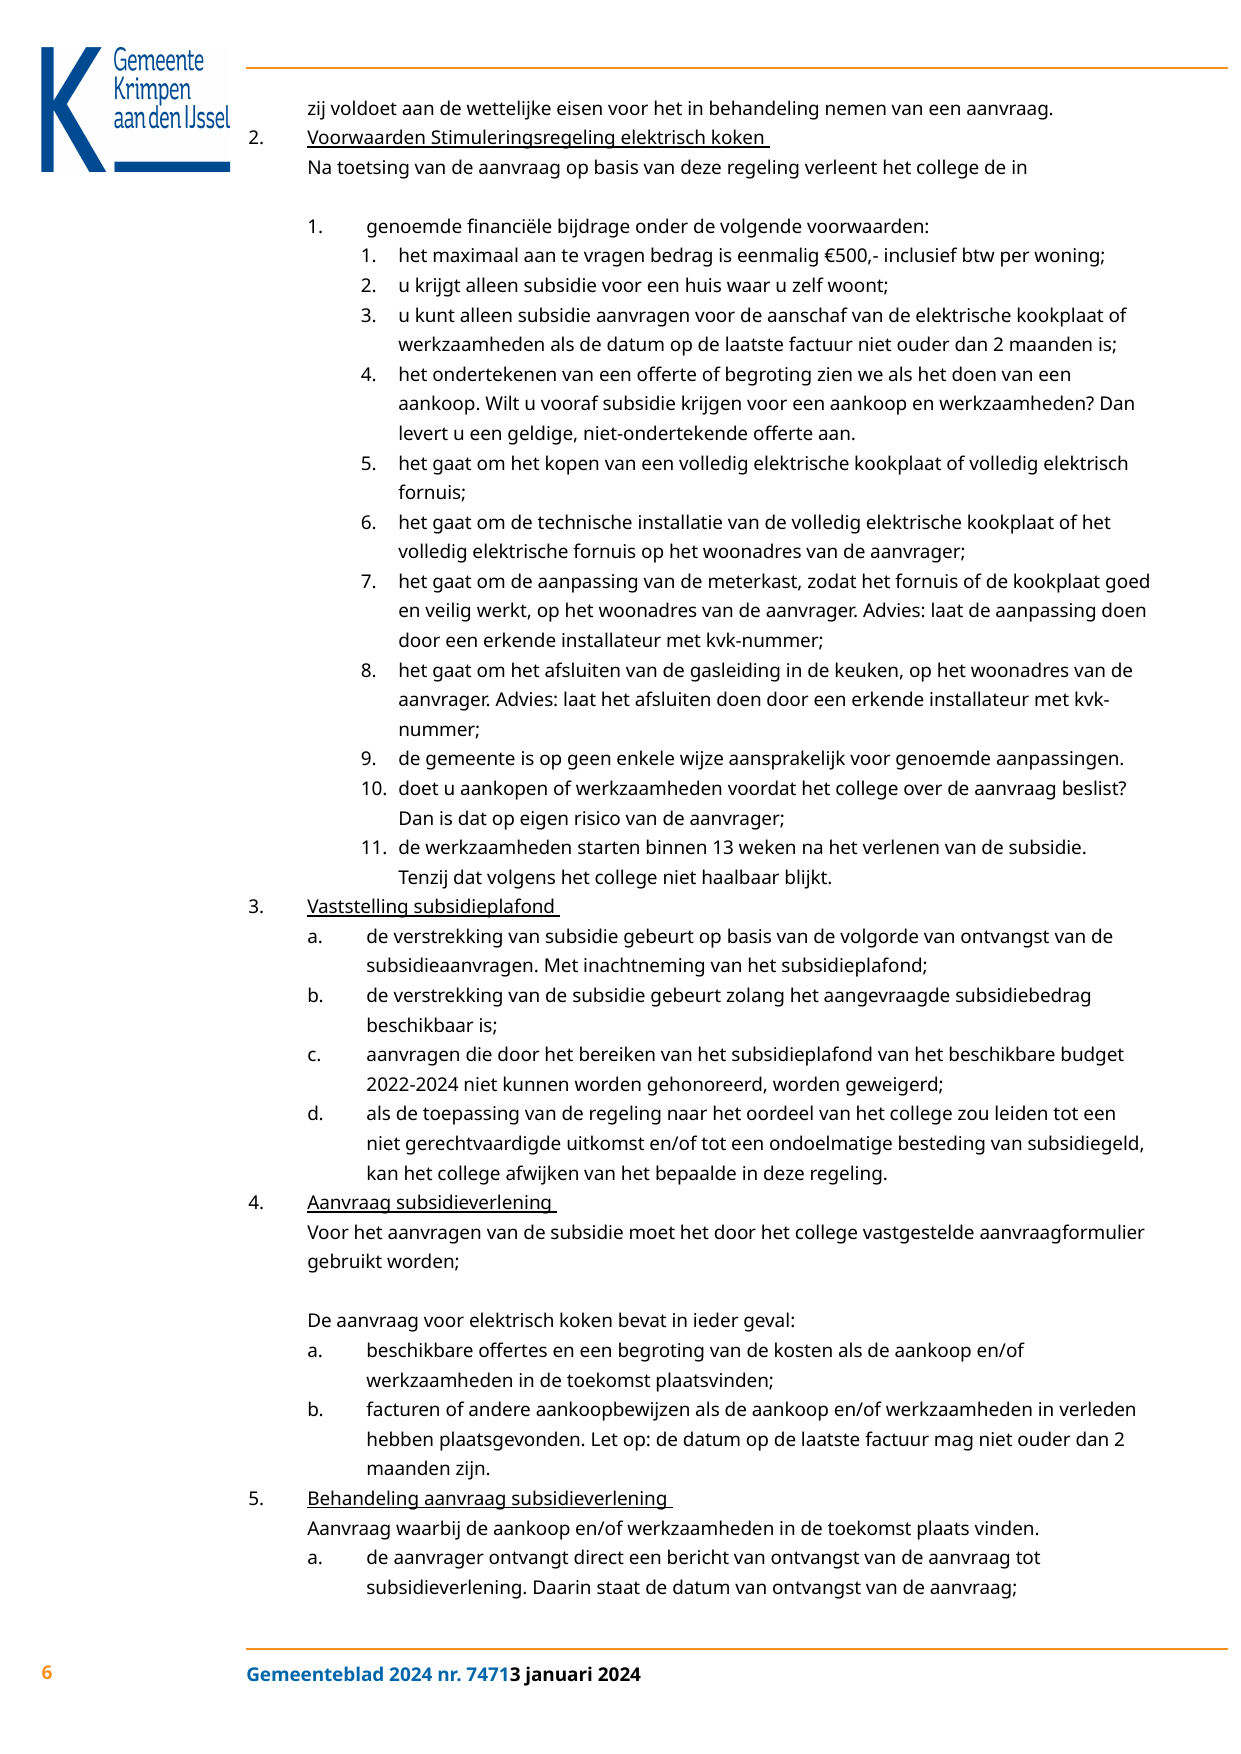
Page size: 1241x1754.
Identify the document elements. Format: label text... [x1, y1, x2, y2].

list de werkzaamheden starten binnen 13 weken na het verlenen van de subsidie. [361, 834, 1152, 860]
picture [41, 47, 231, 172]
list Behandeling aanvraag subsidieverlening [248, 1485, 1152, 1511]
list Tenzij dat volgens het college niet haalbaar blijkt. [361, 864, 1152, 890]
list de aanvrager ontvangt direct een bericht van ontvangst van de aanvraag tot subsidieverlening. Daarin staat de datum van ontvangst van de aanvraag; [307, 1544, 1152, 1600]
list doet u aankopen of werkzaamheden voordat het college over de aanvraag beslist? Dan is dat op eigen risico van de aanvrager; [361, 775, 1152, 831]
list De aanvraag voor elektrisch koken bevat in ieder geval: [248, 1308, 1152, 1333]
list de verstrekking van de subsidie gebeurt zolang het aangevraagde subsidiebedrag beschikbaar is; [307, 982, 1152, 1038]
list zij voldoet aan de wettelijke eisen voor het in behandeling nemen van een aanvraag. [248, 95, 1152, 121]
list het gaat om de technische installatie van de volledig elektrische kookplaat of het volledig elektrische fornuis op het woonadres van de aanvrager; [361, 509, 1152, 564]
list het gaat om het afsluiten van de gasleiding in de keuken, op het woonadres van de aanvrager. Advies: laat het afsluiten doen door een erkende installateur met kvk-nummer; [361, 657, 1152, 742]
list Aanvraag subsidieverlening [248, 1189, 1152, 1215]
list genoemde financiële bijdrage onder de volgende voorwaarden: [307, 213, 1152, 239]
list de verstrekking van subsidie gebeurt op basis van de volgorde van ontvangst van de subsidieaanvragen. Met inachtneming van het subsidieplafond; [307, 923, 1152, 978]
list facturen of andere aankoopbewijzen als de aankoop en/of werkzaamheden in verleden hebben plaatsgevonden. Let op: de datum op de laatste factuur mag niet ouder dan 2 maanden zijn. [307, 1396, 1152, 1481]
list u kunt alleen subsidie aanvragen voor de aanschaf van de elektrische kookplaat of werkzaamheden als de datum op de laatste factuur niet ouder dan 2 maanden is; [361, 302, 1152, 357]
list het gaat om het kopen van een volledig elektrische kookplaat of volledig elektrisch fornuis; [361, 450, 1152, 505]
list het maximaal aan te vragen bedrag is eenmalig €500,- inclusief btw per woning; [361, 243, 1152, 268]
list Aanvraag waarbij de aankoop en/of werkzaamheden in de toekomst plaats vinden. [248, 1515, 1152, 1541]
list de gemeente is op geen enkele wijze aansprakelijk voor genoemde aanpassingen. [361, 746, 1152, 771]
list het ondertekenen van een offerte of begroting zien we als het doen van een aankoop. Wilt u vooraf subsidie krijgen voor een aankoop en werkzaamheden? Dan levert u een geldige, niet-ondertekende offerte aan. [361, 361, 1152, 446]
list het gaat om de aanpassing van de meterkast, zodat het fornuis of de kookplaat goed en veilig werkt, op het woonadres van de aanvrager. Advies: laat de aanpassing doen door een erkende installateur met kvk-nummer; [361, 568, 1152, 653]
list u krijgt alleen subsidie voor een huis waar u zelf woont; [361, 272, 1152, 298]
list Voor het aanvragen van de subsidie moet het door het college vastgestelde aanvraagformulier gebruikt worden; [248, 1219, 1152, 1274]
list aanvragen die door het bereiken van het subsidieplafond van het beschikbare budget 2022-2024 niet kunnen worden gehonoreerd, worden geweigerd; [307, 1041, 1152, 1097]
list Vaststelling subsidieplafond [248, 893, 1152, 919]
list Voorwaarden Stimuleringsregeling elektrisch koken [248, 124, 1152, 150]
list Na toetsing van de aanvraag op basis van deze regeling verleent het college de in [248, 154, 1152, 180]
list als de toepassing van de regeling naar het oordeel van het college zou leiden tot een niet gerechtvaardigde uitkomst en/of tot een ondoelmatige besteding van subsidiegeld, kan het college afwijken van het bepaalde in deze regeling. [307, 1101, 1152, 1186]
list beschikbare offertes en een begroting van de kosten als de aankoop en/of werkzaamheden in de toekomst plaatsvinden; [307, 1337, 1152, 1393]
